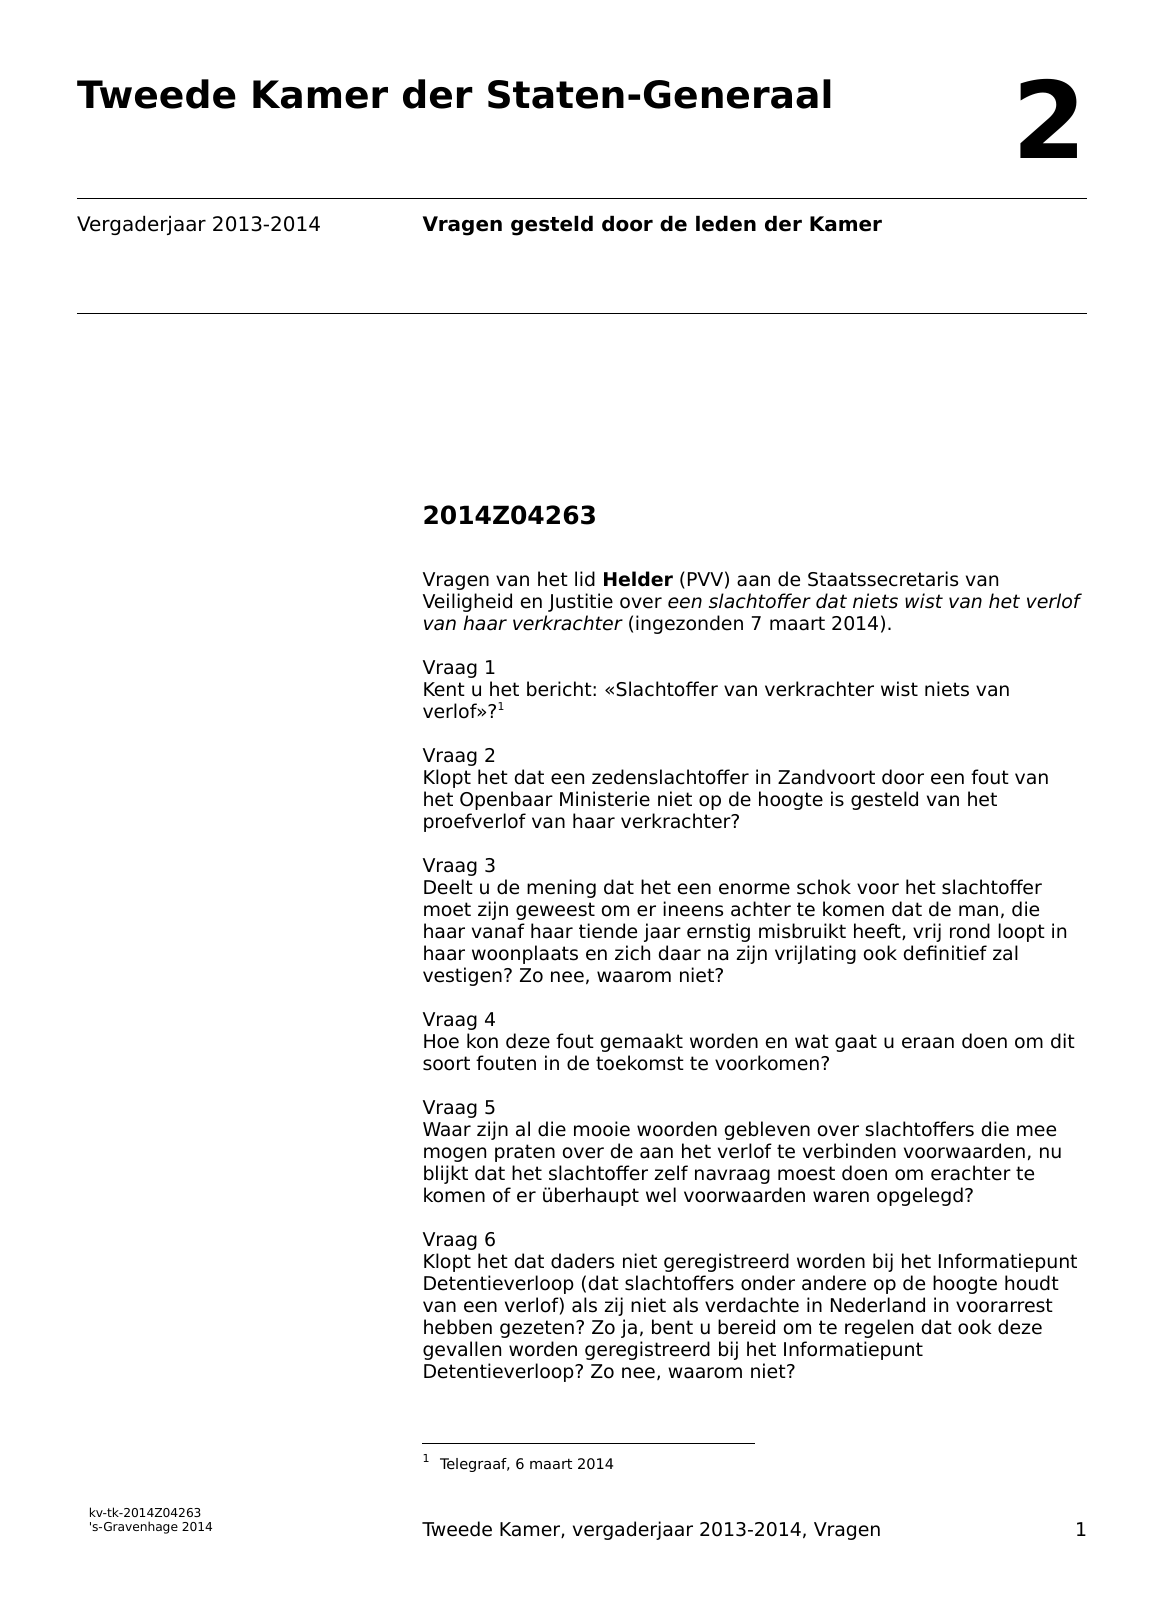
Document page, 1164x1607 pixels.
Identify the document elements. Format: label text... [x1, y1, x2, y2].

table_header Tweede Kamer der Staten-Generaal [77, 59, 886, 198]
text kv-tk-2014Z04263 [88, 1506, 323, 1520]
text Klopt het dat daders niet geregistreerd worden bij het Informatiepunt Detentieverloop (dat slachtoffers onder andere op de hoogte houdt van een verlof) als zij niet als verdachte in Nederland in voorarrest hebben gezeten? Zo ja, bent u bereid om te regelen dat ook deze gevallen worden geregistreerd bij het Informatiepunt Detentieverloop? Zo nee, waarom niet? [422, 1251, 1087, 1383]
text Vraag 1 [422, 657, 1087, 679]
text 's-Gravenhage 2014 [88, 1520, 323, 1534]
text Hoe kon deze fout gemaakt worden en wat gaat u eraan doen om dit soort fouten in de toekomst te voorkomen? [422, 1031, 1087, 1075]
text Kent u het bericht: «Slachtoffer van verkrachter wist niets van verlof»? [422, 679, 1087, 723]
text Vraag 4 [422, 1009, 1087, 1031]
text Vraag 2 [422, 745, 1087, 767]
table_cell Vragen gesteld door de leden der Kamer [422, 199, 1087, 313]
text Vraag 6 [422, 1229, 1087, 1251]
text 2014Z04263 [422, 501, 1087, 531]
table_cell Vergaderjaar 2013-2014 [77, 199, 422, 313]
text Deelt u de mening dat het een enorme schok voor het slachtoffer moet zijn geweest om er ineens achter te komen dat de man, die haar vanaf haar tiende jaar ernstig misbruikt heeft, vrij rond loopt in haar woonplaats en zich daar na zijn vrijlating ook definitief zal vestigen? Zo nee, waarom niet? [422, 877, 1087, 987]
text Telegraaf, 6 maart 2014 [422, 1452, 1087, 1474]
text Vraag 3 [422, 855, 1087, 877]
text Vragen van het lid Helder (PVV) aan de Staatssecretaris van Veiligheid en Justitie over een slachtoffer dat niets wist van het verlof van haar verkrachter (ingezonden 7 maart 2014). [422, 569, 1087, 635]
text Vraag 5 [422, 1097, 1087, 1119]
text Klopt het dat een zedenslachtoffer in Zandvoort door een fout van het Openbaar Ministerie niet op de hoogte is gesteld van het proefverlof van haar verkrachter? [422, 767, 1087, 833]
table_header 2 [886, 59, 1087, 198]
text Waar zijn al die mooie woorden gebleven over slachtoffers die mee mogen praten over de aan het verlof te verbinden voorwaarden, nu blijkt dat het slachtoffer zelf navraag moest doen om erachter te komen of er überhaupt wel voorwaarden waren opgelegd? [422, 1119, 1087, 1207]
